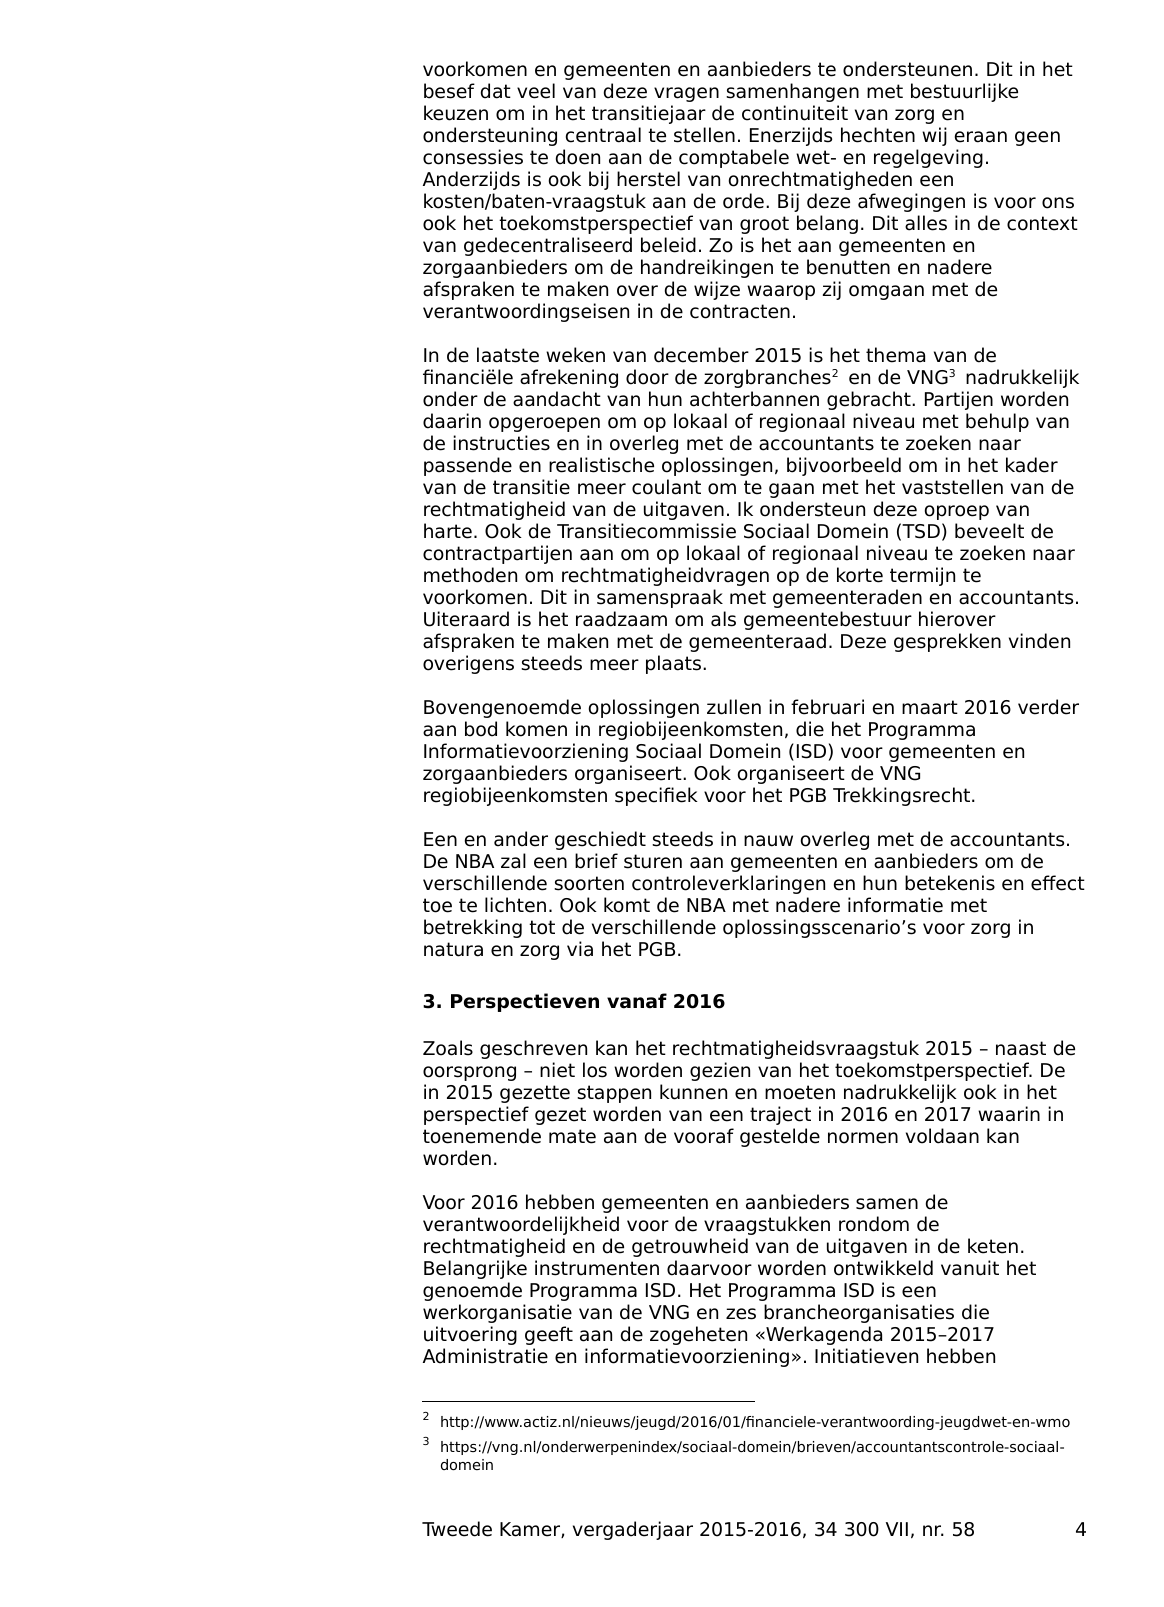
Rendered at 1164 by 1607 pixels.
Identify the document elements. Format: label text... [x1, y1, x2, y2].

text In de laatste weken van december 2015 is het thema van de financiële afrekening door de zorgbranches en de VNG nadrukkelijk onder de aandacht van hun achterbannen gebracht. Partijen worden daarin opgeroepen om op lokaal of regionaal niveau met behulp van de instructies en in overleg met de accountants te zoeken naar passende en realistische oplossingen, bijvoorbeeld om in het kader van de transitie meer coulant om te gaan met het vaststellen van de rechtmatigheid van de uitgaven. Ik ondersteun deze oproep van harte. Ook de Transitiecommissie Sociaal Domein (TSD) beveelt de contractpartijen aan om op lokaal of regionaal niveau te zoeken naar methoden om rechtmatigheidvragen op de korte termijn te voorkomen. Dit in samenspraak met gemeenteraden en accountants. Uiteraard is het raadzaam om als gemeentebestuur hierover afspraken te maken met de gemeenteraad. Deze gesprekken vinden overigens steeds meer plaats. [422, 345, 1087, 675]
text Bovengenoemde oplossingen zullen in februari en maart 2016 verder aan bod komen in regiobijeenkomsten, die het Programma Informatievoorziening Sociaal Domein (ISD) voor gemeenten en zorgaanbieders organiseert. Ook organiseert de VNG regiobijeenkomsten specifiek voor het PGB Trekkingsrecht. [422, 697, 1087, 807]
text Voor 2016 hebben gemeenten en aanbieders samen de verantwoordelijkheid voor de vraagstukken rondom de rechtmatigheid en de getrouwheid van de uitgaven in de keten. Belangrijke instrumenten daarvoor worden ontwikkeld vanuit het genoemde Programma ISD. Het Programma ISD is een werkorganisatie van de VNG en zes brancheorganisaties die uitvoering geeft aan de zogeheten «Werkagenda 2015–2017 Administratie en informatievoorziening». Initiatieven hebben [422, 1192, 1087, 1368]
subtitle 3. Perspectieven vanaf 2016 [422, 991, 1087, 1013]
text Zoals geschreven kan het rechtmatigheidsvraagstuk 2015 – naast de oorsprong – niet los worden gezien van het toekomstperspectief. De in 2015 gezette stappen kunnen en moeten nadrukkelijk ook in het perspectief gezet worden van een traject in 2016 en 2017 waarin in toenemende mate aan de vooraf gestelde normen voldaan kan worden. [422, 1038, 1087, 1170]
text http://www.actiz.nl/nieuws/jeugd/2016/01/financiele-verantwoording-jeugdwet-en-wmo [422, 1410, 1087, 1432]
text voorkomen en gemeenten en aanbieders te ondersteunen. Dit in het besef dat veel van deze vragen samenhangen met bestuurlijke keuzen om in het transitiejaar de continuiteit van zorg en ondersteuning centraal te stellen. Enerzijds hechten wij eraan geen consessies te doen aan de comptabele wet- en regelgeving. Anderzijds is ook bij herstel van onrechtmatigheden een kosten/baten-vraagstuk aan de orde. Bij deze afwegingen is voor ons ook het toekomstperspectief van groot belang. Dit alles in de context van gedecentraliseerd beleid. Zo is het aan gemeenten en zorgaanbieders om de handreikingen te benutten en nadere afspraken te maken over de wijze waarop zij omgaan met de verantwoordingseisen in de contracten. [422, 59, 1087, 323]
text https://vng.nl/onderwerpenindex/sociaal-domein/brieven/accountantscontrole-sociaal-domein [422, 1435, 1087, 1474]
text Een en ander geschiedt steeds in nauw overleg met de accountants. De NBA zal een brief sturen aan gemeenten en aanbieders om de verschillende soorten controleverklaringen en hun betekenis en effect toe te lichten. Ook komt de NBA met nadere informatie met betrekking tot de verschillende oplossingsscenario’s voor zorg in natura en zorg via het PGB. [422, 829, 1087, 961]
